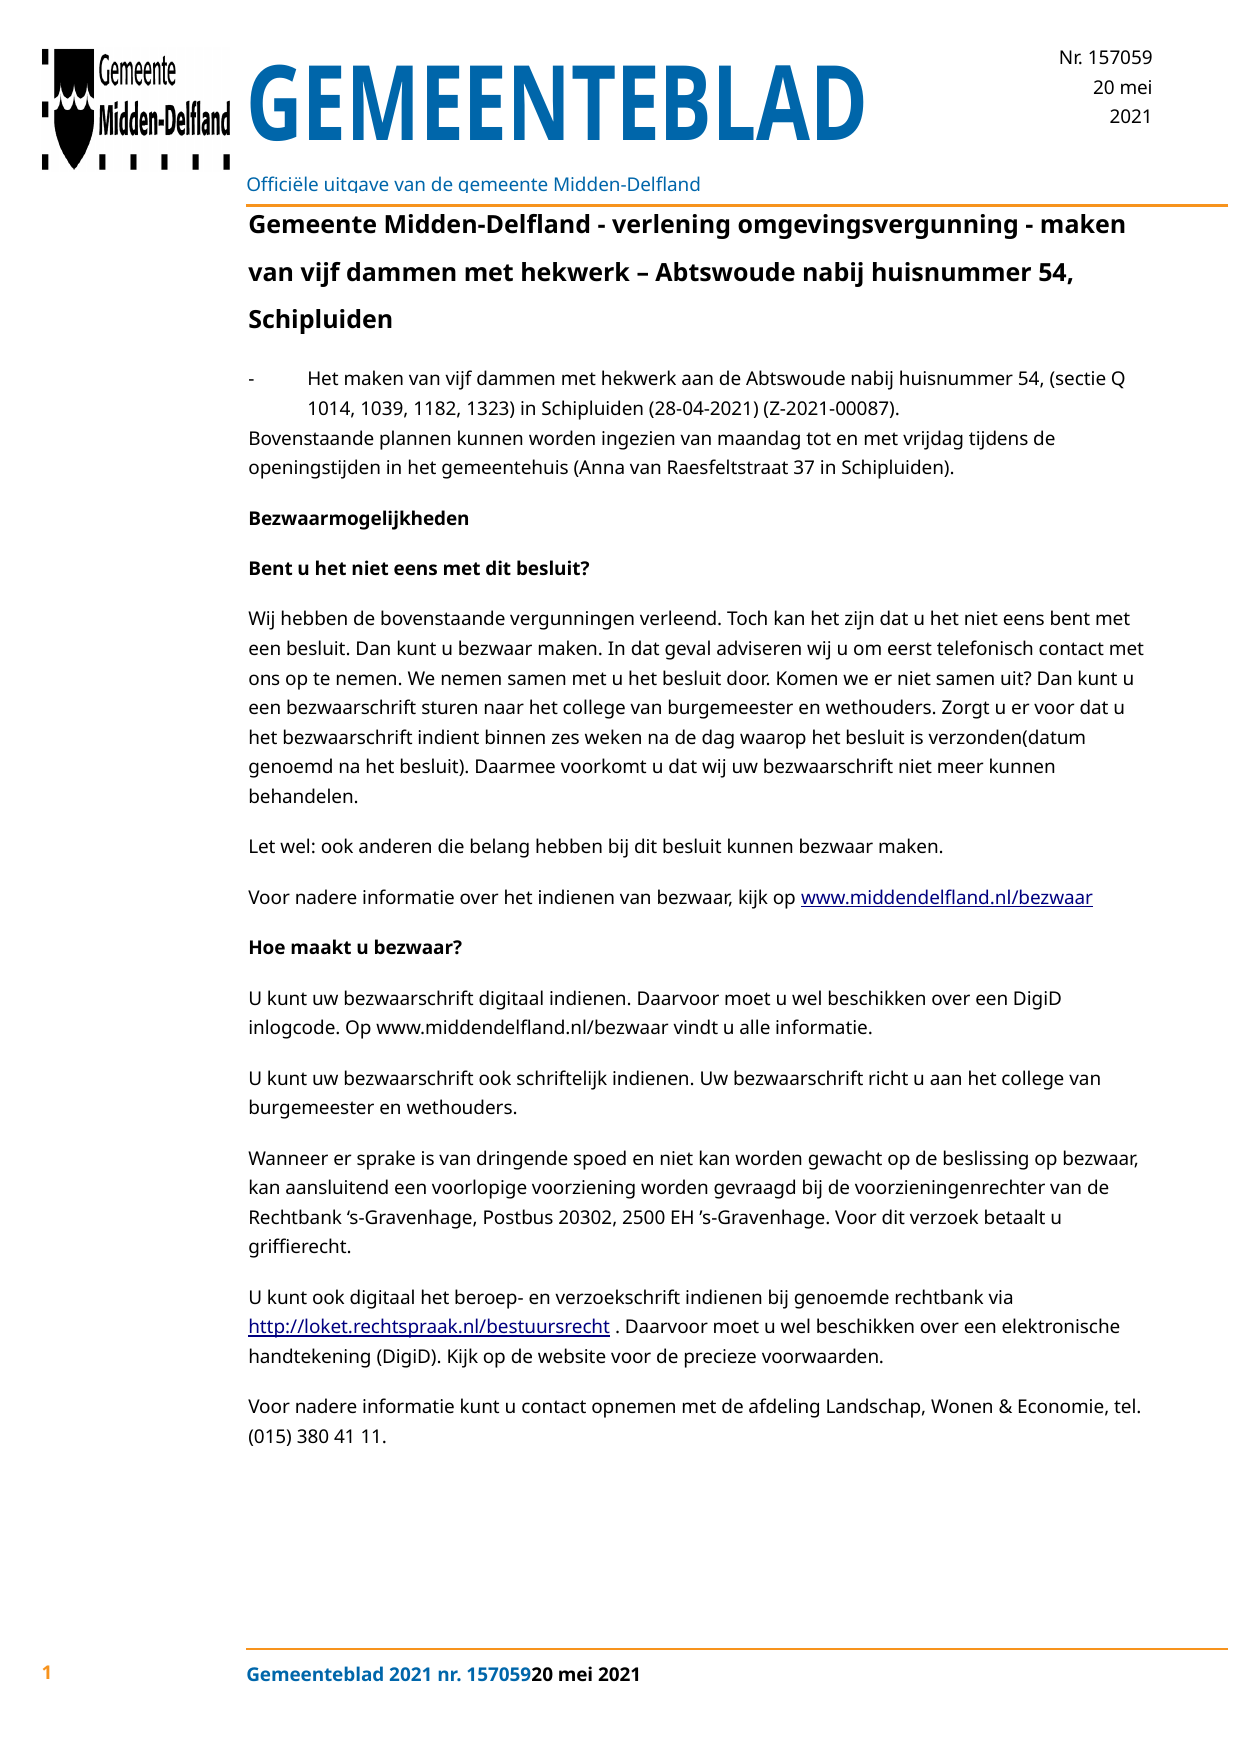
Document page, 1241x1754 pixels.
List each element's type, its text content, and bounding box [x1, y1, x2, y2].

text U kunt ook digitaal het beroep- en verzoekschrift indienen bij genoemde rechtbank via http://loket.rechtspraak.nl/bestuursrecht . Daarvoor moet u wel beschikken over een elektronische handtekening (DigiD). Kijk op de website voor de precieze voorwaarden. [248, 1284, 1152, 1369]
text Hoe maakt u bezwaar? [248, 934, 1152, 960]
text Voor nadere informatie over het indienen van bezwaar, kijk op www.middendelfland.nl/bezwaar [248, 884, 1152, 909]
text Bovenstaande plannen kunnen worden ingezien van maandag tot en met vrijdag tijdens de openingstijden in het gemeentehuis (Anna van Raesfeltstraat 37 in Schipluiden). [248, 425, 1152, 480]
text Bent u het niet eens met dit besluit? [248, 555, 1152, 581]
text Bezwaarmogelijkheden [248, 505, 1152, 530]
list Het maken van vijf dammen met hekwerk aan de Abtswoude nabij huisnummer 54, (sectie Q 1014, 1039, 1182, 1323) in Schipluiden (28-04-2021) (Z-2021-00087). [248, 366, 1152, 421]
text U kunt uw bezwaarschrift ook schriftelijk indienen. Uw bezwaarschrift richt u aan het college van burgemeester en wethouders. [248, 1065, 1152, 1120]
text Gemeente Midden-Delfland - verlening omgevingsvergunning - maken van vijf dammen met hekwerk – Abtswoude nabij huisnummer 54, Schipluiden [248, 207, 1152, 336]
picture [41, 47, 231, 172]
text U kunt uw bezwaarschrift digitaal indienen. Daarvoor moet u wel beschikken over een DigiD inlogcode. Op www.middendelfland.nl/bezwaar vindt u alle informatie. [248, 985, 1152, 1040]
text Voor nadere informatie kunt u contact opnemen met de afdeling Landschap, Wonen & Economie, tel. (015) 380 41 11. [248, 1393, 1152, 1449]
text Let wel: ook anderen die belang hebben bij dit besluit kunnen bezwaar maken. [248, 833, 1152, 859]
text Wij hebben de bovenstaande vergunningen verleend. Toch kan het zijn dat u het niet eens bent met een besluit. Dan kunt u bezwaar maken. In dat geval adviseren wij u om eerst telefonisch contact met ons op te nemen. We nemen samen met u het besluit door. Komen we er niet samen uit? Dan kunt u een bezwaarschrift sturen naar het college van burgemeester en wethouders. Zorgt u er voor dat u het bezwaarschrift indient binnen zes weken na de dag waarop het besluit is verzonden(datum genoemd na het besluit). Daarmee voorkomt u dat wij uw bezwaarschrift niet meer kunnen behandelen. [248, 606, 1152, 809]
text Wanneer er sprake is van dringende spoed en niet kan worden gewacht op de beslissing op bezwaar, kan aansluitend een voorlopige voorziening worden gevraagd bij de voorzieningenrechter van de Rechtbank ‘s-Gravenhage, Postbus 20302, 2500 EH ’s-Gravenhage. Voor dit verzoek betaalt u griffierecht. [248, 1145, 1152, 1259]
